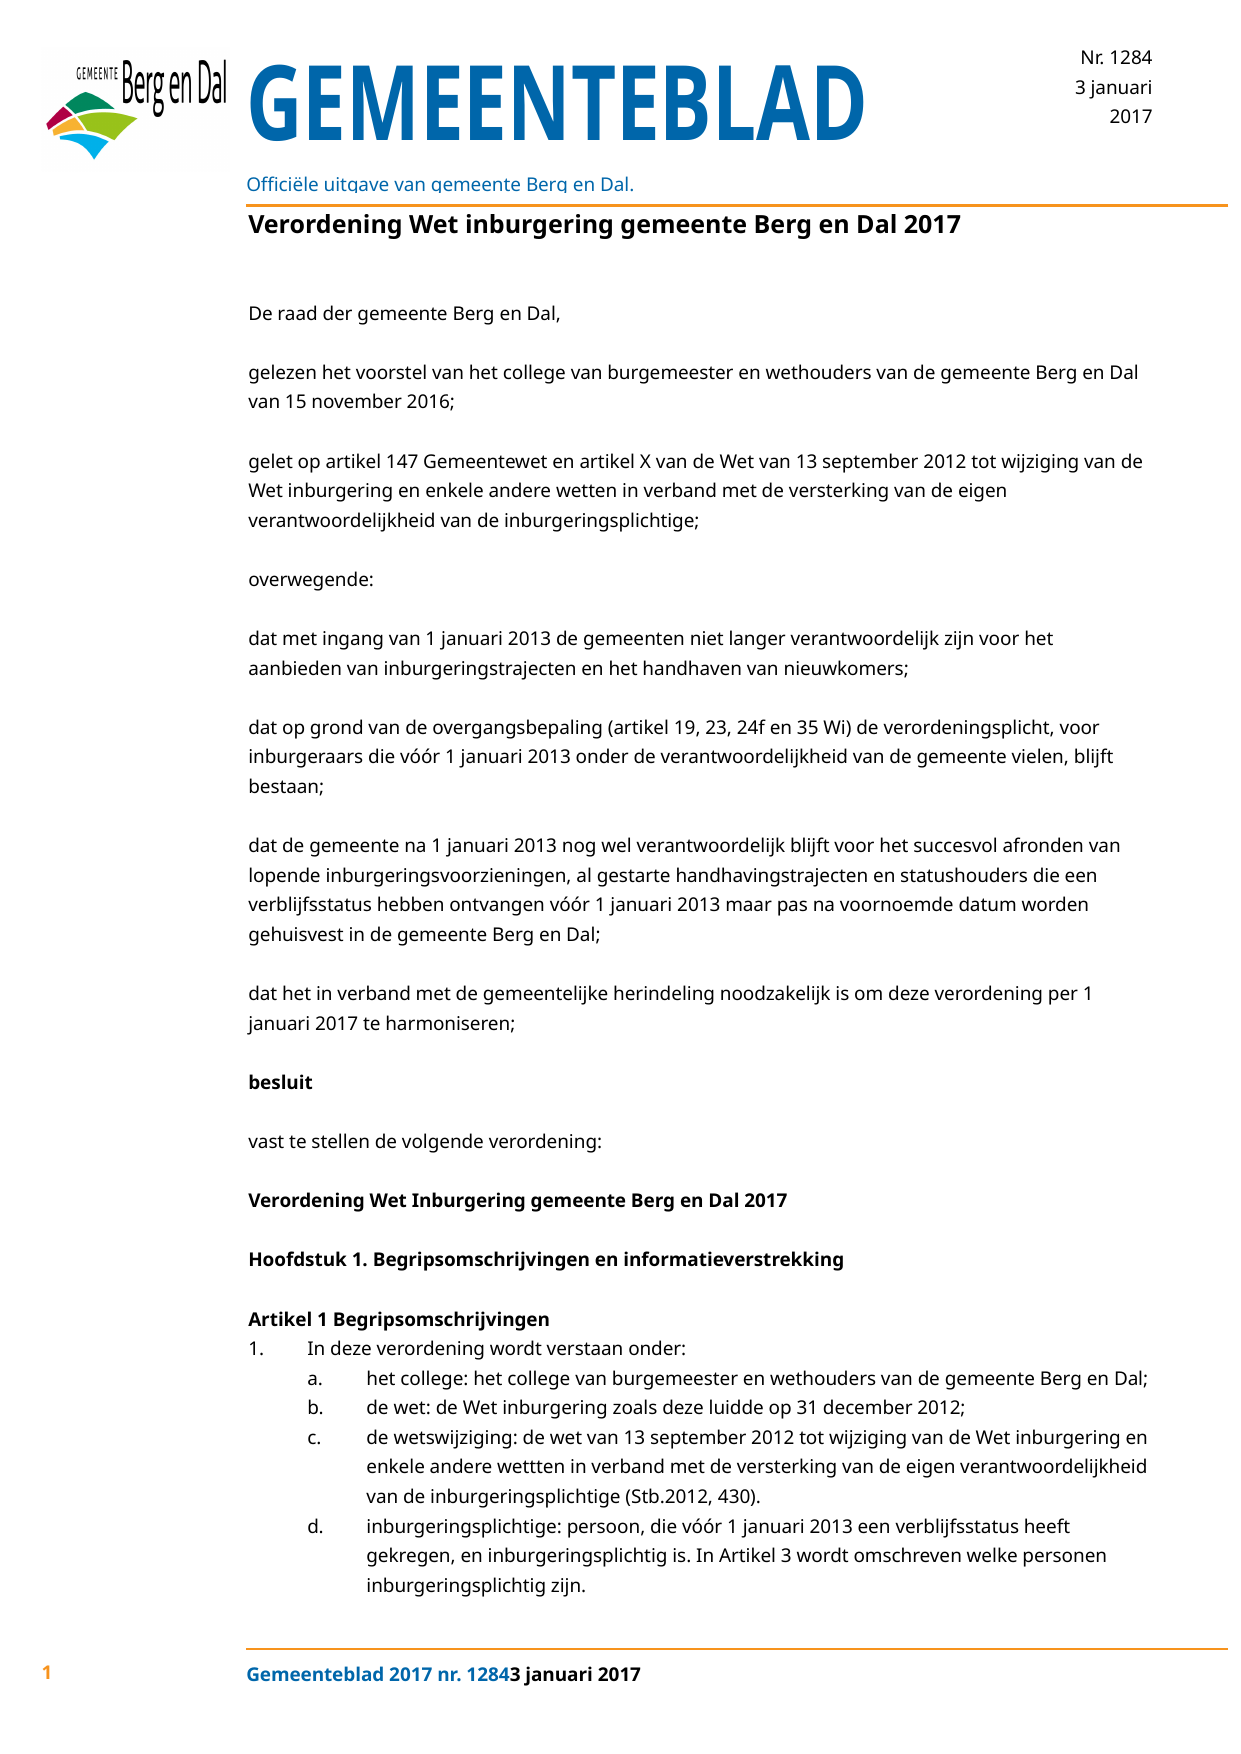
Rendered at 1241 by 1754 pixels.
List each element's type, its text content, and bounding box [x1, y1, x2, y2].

list het college: het college van burgemeester en wethouders van de gemeente Berg en Dal; [307, 1365, 1152, 1391]
text Hoofdstuk 1. Begripsomschrijvingen en informatieverstrekking [248, 1247, 1152, 1272]
text Verordening Wet Inburgering gemeente Berg en Dal 2017 [248, 1187, 1152, 1213]
picture [41, 47, 231, 172]
list de wetswijziging: de wet van 13 september 2012 tot wijziging van de Wet inburgering en enkele andere wettten in verband met de versterking van de eigen verantwoordelijkheid van de inburgeringsplichtige (Stb.2012, 430). [307, 1424, 1152, 1509]
text dat de gemeente na 1 januari 2013 nog wel verantwoordelijk blijft voor het succesvol afronden van lopende inburgeringsvoorzieningen, al gestarte handhavingstrajecten en statushouders die een verblijfsstatus hebben ontvangen vóór 1 januari 2013 maar pas na voornoemde datum worden gehuisvest in de gemeente Berg en Dal; [248, 832, 1152, 947]
text dat het in verband met de gemeentelijke herindeling noodzakelijk is om deze verordening per 1 januari 2017 te harmoniseren; [248, 980, 1152, 1036]
text gelet op artikel 147 Gemeentewet en artikel X van de Wet van 13 september 2012 tot wijziging van de Wet inburgering en enkele andere wetten in verband met de versterking van de eigen verantwoordelijkheid van de inburgeringsplichtige; [248, 448, 1152, 533]
list de wet: de Wet inburgering zoals deze luidde op 31 december 2012; [307, 1394, 1152, 1420]
list In deze verordening wordt verstaan onder: [248, 1335, 1152, 1361]
text gelezen het voorstel van het college van burgemeester en wethouders van de gemeente Berg en Dal van 15 november 2016; [248, 359, 1152, 414]
text dat op grond van de overgangsbepaling (artikel 19, 23, 24f en 35 Wi) de verordeningsplicht, voor inburgeraars die vóór 1 januari 2013 onder de verantwoordelijkheid van de gemeente vielen, blijft bestaan; [248, 714, 1152, 799]
text De raad der gemeente Berg en Dal, [248, 300, 1152, 326]
text dat met ingang van 1 januari 2013 de gemeenten niet langer verantwoordelijk zijn voor het aanbieden van inburgeringstrajecten en het handhaven van nieuwkomers; [248, 625, 1152, 681]
text vast te stellen de volgende verordening: [248, 1128, 1152, 1154]
text overwegende: [248, 566, 1152, 592]
text Verordening Wet inburgering gemeente Berg en Dal 2017 [248, 207, 1152, 241]
list inburgeringsplichtige: persoon, die vóór 1 januari 2013 een verblijfsstatus heeft gekregen, en inburgeringsplichtig is. In Artikel 3 wordt omschreven welke personen inburgeringsplichtig zijn. [307, 1513, 1152, 1598]
text besluit [248, 1069, 1152, 1095]
text Artikel 1 Begripsomschrijvingen [248, 1306, 1152, 1331]
